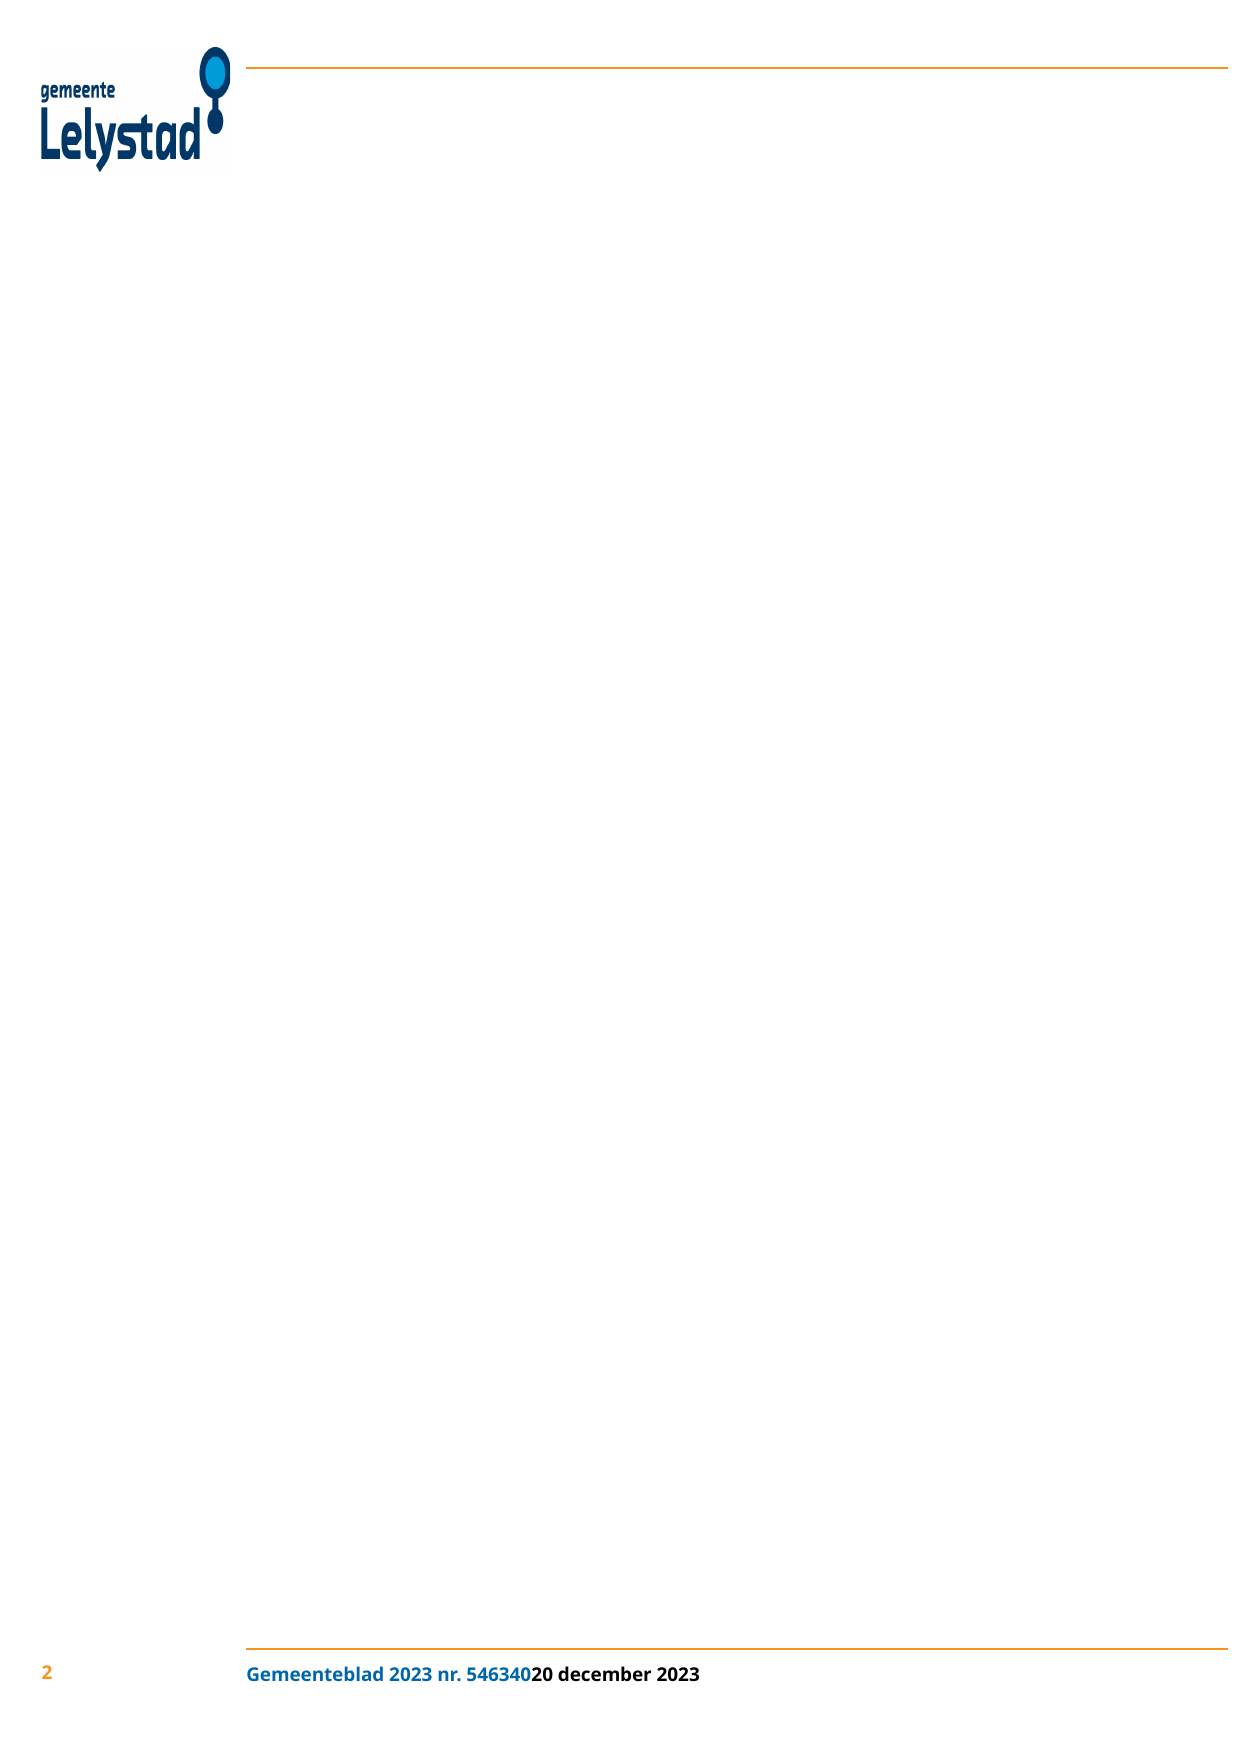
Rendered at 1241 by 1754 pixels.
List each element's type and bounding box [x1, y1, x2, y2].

picture [41, 47, 231, 172]
